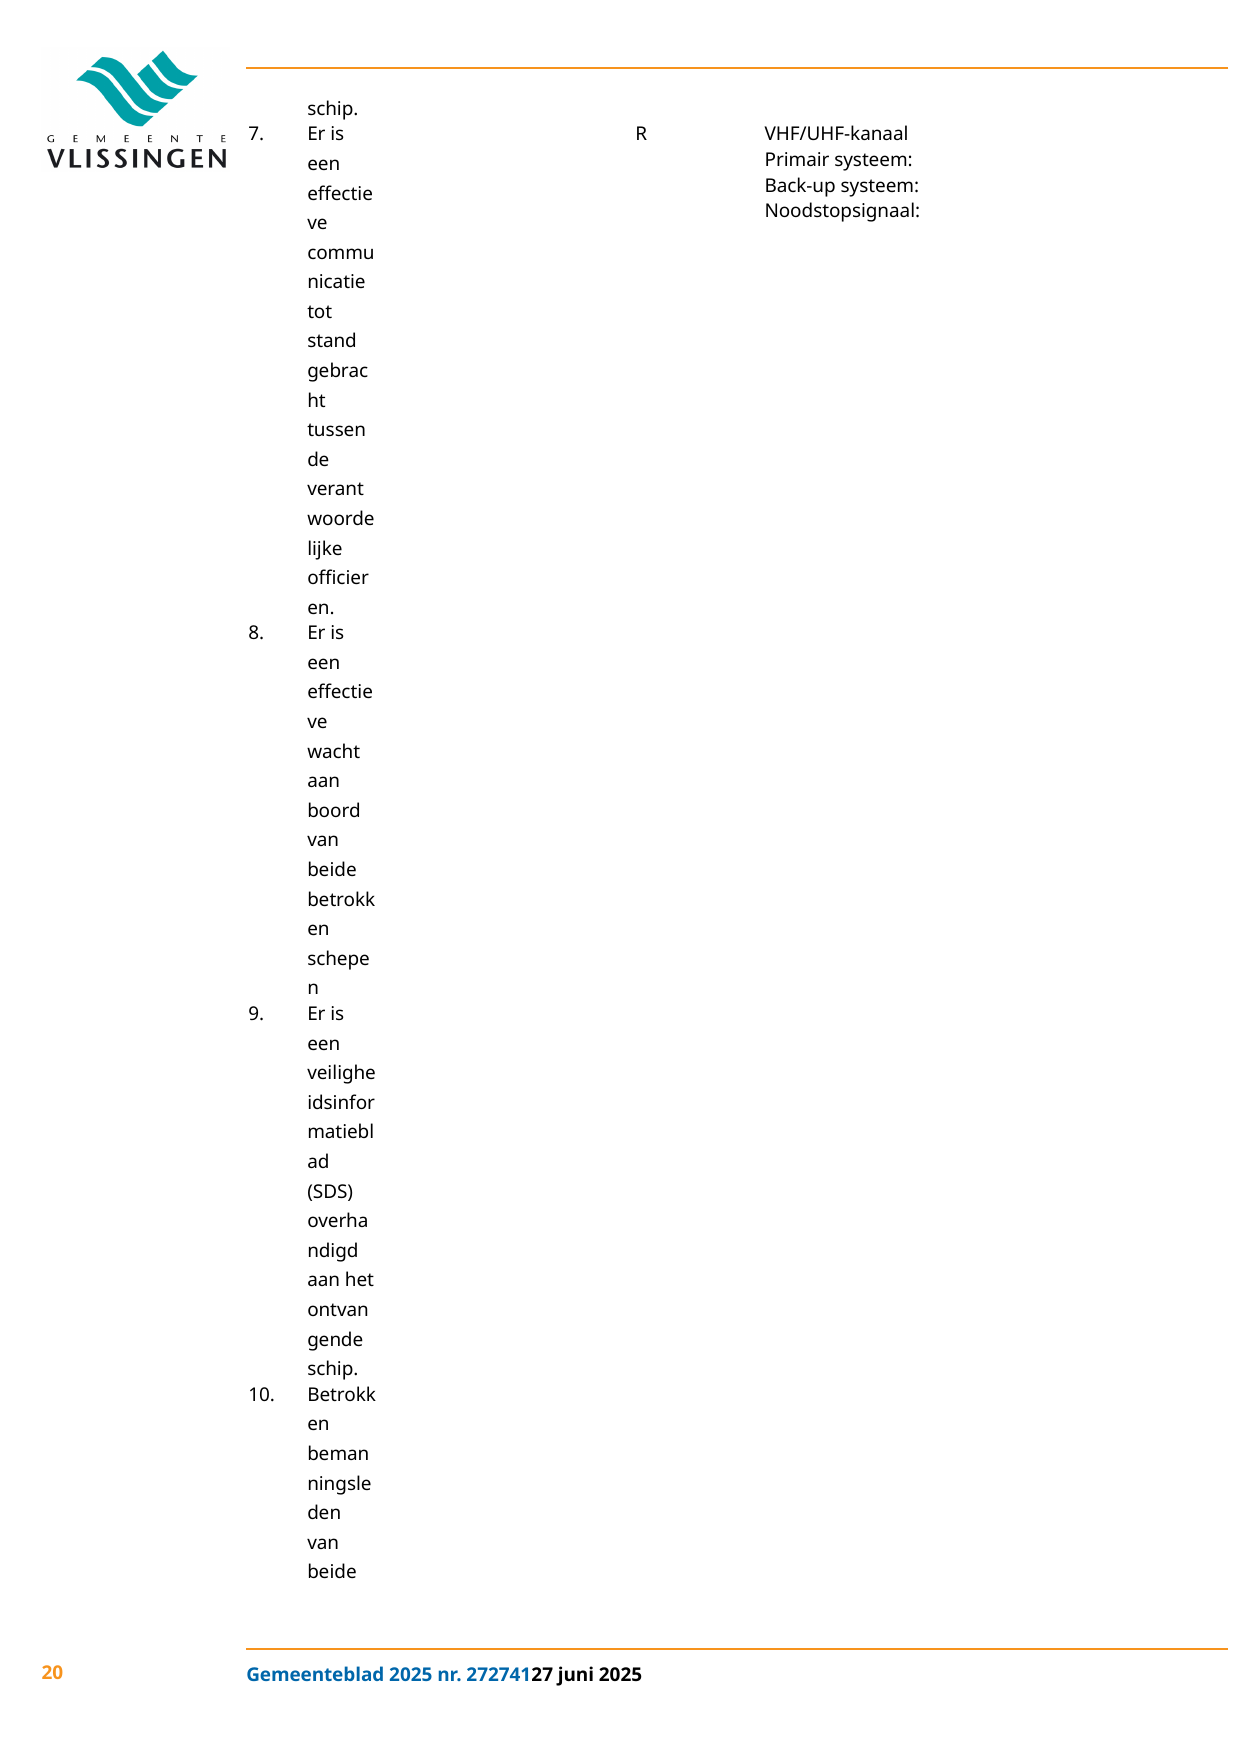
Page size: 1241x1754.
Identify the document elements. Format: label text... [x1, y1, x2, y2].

table_cell Primair systeem: [764, 146, 1152, 172]
table_cell [506, 1381, 635, 1584]
table_cell [635, 1000, 764, 1381]
table_cell [764, 1000, 1152, 1381]
table_cell [377, 1381, 506, 1584]
table_cell [506, 620, 635, 1000]
table_cell [377, 1000, 506, 1381]
table_cell Er is een veiligheidsinformatieblad (SDS) overhandigd aan het ontvangende schip. [248, 1000, 377, 1381]
table_cell [635, 95, 764, 121]
table_cell [506, 95, 635, 121]
table_cell [377, 95, 506, 121]
table_cell [506, 1000, 635, 1381]
table_cell [764, 95, 1152, 121]
table_cell Er is een effectieve communicatie tot stand gebracht tussen de verantwoordelijke officieren. [248, 121, 377, 619]
table_cell [377, 121, 506, 619]
table_cell Er is een effectieve wacht aan boord van beide betrokken schepen [248, 620, 377, 1000]
table_cell VHF/UHF-kanaal [764, 121, 1152, 146]
table_cell [635, 1381, 764, 1584]
table_cell Noodstopsignaal: [764, 198, 1152, 619]
table_cell [377, 620, 506, 1000]
table_cell R [635, 121, 764, 619]
table_cell [764, 620, 1152, 1000]
table_cell [506, 121, 635, 619]
table_cell [635, 620, 764, 1000]
table_cell schip. [248, 95, 377, 121]
table_cell Betrokken bemanningsleden van beide [248, 1381, 377, 1584]
picture [41, 47, 231, 172]
table_cell [764, 1381, 1152, 1584]
table_cell Back-up systeem: [764, 172, 1152, 198]
